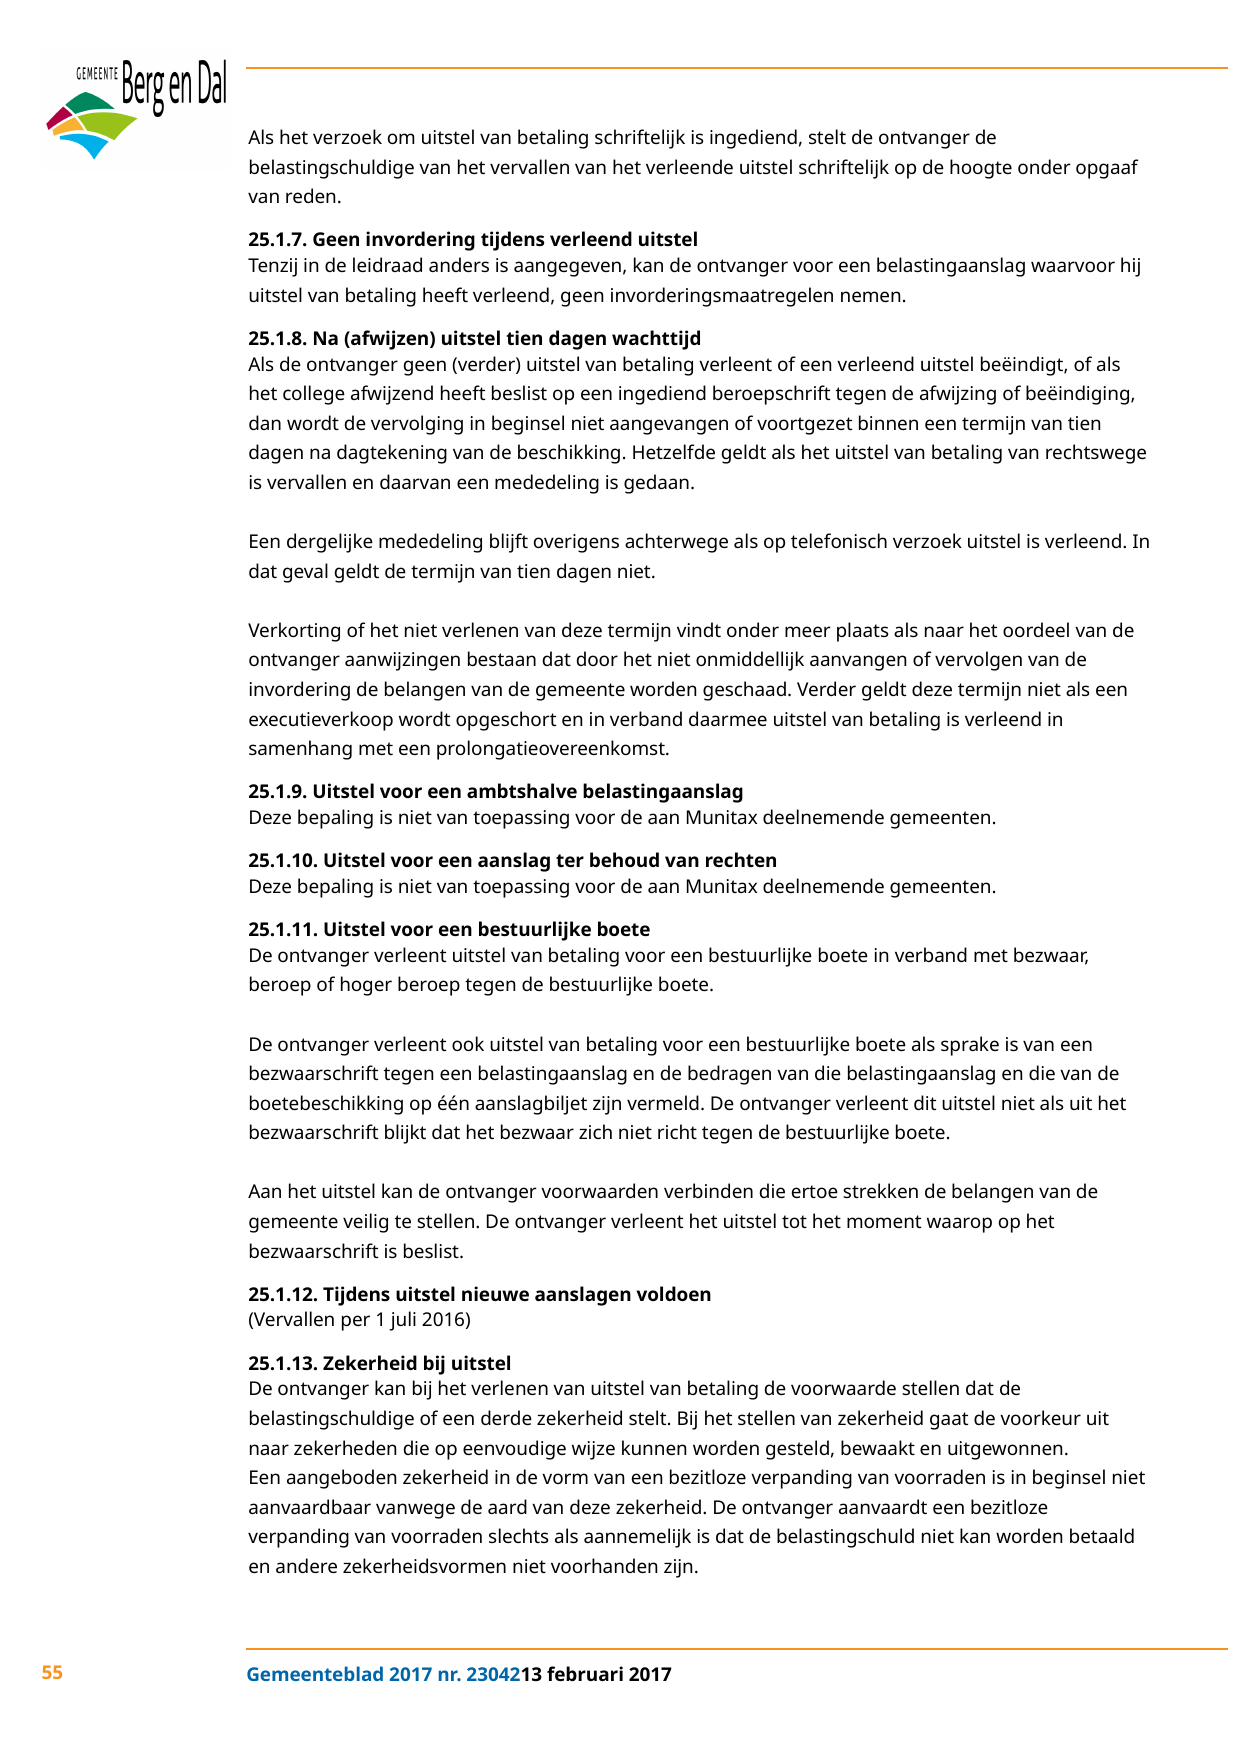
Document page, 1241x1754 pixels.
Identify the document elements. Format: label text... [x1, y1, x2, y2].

text Als het verzoek om uitstel van betaling schriftelijk is ingediend, stelt de ontvanger de belastingschuldige van het vervallen van het verleende uitstel schriftelijk op de hoogte onder opgaaf van reden. [248, 124, 1152, 209]
text 25.1.12. Tijdens uitstel nieuwe aanslagen voldoen [248, 1281, 1152, 1307]
text 25.1.11. Uitstel voor een bestuurlijke boete [248, 916, 1152, 942]
text Een aangeboden zekerheid in de vorm van een bezitloze verpanding van voorraden is in beginsel niet aanvaardbaar vanwege de aard van deze zekerheid. De ontvanger aanvaardt een bezitloze verpanding van voorraden slechts als aannemelijk is dat de belastingschuld niet kan worden betaald en andere zekerheidsvormen niet voorhanden zijn. [248, 1464, 1152, 1579]
text Tenzij in de leidraad anders is aangegeven, kan de ontvanger voor een belastingaanslag waarvoor hij uitstel van betaling heeft verleend, geen invorderingsmaatregelen nemen. [248, 252, 1152, 308]
text Als de ontvanger geen (verder) uitstel van betaling verleent of een verleend uitstel beëindigt, of als het college afwijzend heeft beslist op een ingediend beroepschrift tegen de afwijzing of beëindiging, dan wordt de vervolging in beginsel niet aangevangen of voortgezet binnen een termijn van tien dagen na dagtekening van de beschikking. Hetzelfde geldt als het uitstel van betaling van rechtswege is vervallen en daarvan een mededeling is gedaan. [248, 351, 1152, 495]
text Verkorting of het niet verlenen van deze termijn vindt onder meer plaats als naar het oordeel van de ontvanger aanwijzingen bestaan dat door het niet onmiddellijk aanvangen of vervolgen van de invordering de belangen van de gemeente worden geschaad. Verder geldt deze termijn niet als een executieverkoop wordt opgeschort en in verband daarmee uitstel van betaling is verleend in samenhang met een prolongatieovereenkomst. [248, 617, 1152, 761]
text Aan het uitstel kan de ontvanger voorwaarden verbinden die ertoe strekken de belangen van de gemeente veilig te stellen. De ontvanger verleent het uitstel tot het moment waarop op het bezwaarschrift is beslist. [248, 1179, 1152, 1263]
text 25.1.7. Geen invordering tijdens verleend uitstel [248, 227, 1152, 252]
text 25.1.13. Zekerheid bij uitstel [248, 1350, 1152, 1376]
text 25.1.10. Uitstel voor een aanslag ter behoud van rechten [248, 847, 1152, 873]
text Deze bepaling is niet van toepassing voor de aan Munitax deelnemende gemeenten. [248, 873, 1152, 899]
picture [41, 47, 231, 172]
text De ontvanger kan bij het verlenen van uitstel van betaling de voorwaarde stellen dat de belastingschuldige of een derde zekerheid stelt. Bij het stellen van zekerheid gaat de voorkeur uit naar zekerheden die op eenvoudige wijze kunnen worden gesteld, bewaakt en uitgewonnen. [248, 1376, 1152, 1460]
text Een dergelijke mededeling blijft overigens achterwege als op telefonisch verzoek uitstel is verleend. In dat geval geldt de termijn van tien dagen niet. [248, 528, 1152, 584]
text De ontvanger verleent ook uitstel van betaling voor een bestuurlijke boete als sprake is van een bezwaarschrift tegen een belastingaanslag en de bedragen van die belastingaanslag en die van de boetebeschikking op één aanslagbiljet zijn vermeld. De ontvanger verleent dit uitstel niet als uit het bezwaarschrift blijkt dat het bezwaar zich niet richt tegen de bestuurlijke boete. [248, 1031, 1152, 1145]
text (Vervallen per 1 juli 2016) [248, 1307, 1152, 1332]
text 25.1.9. Uitstel voor een ambtshalve belastingaanslag [248, 778, 1152, 804]
text Deze bepaling is niet van toepassing voor de aan Munitax deelnemende gemeenten. [248, 804, 1152, 830]
text 25.1.8. Na (afwijzen) uitstel tien dagen wachttijd [248, 325, 1152, 351]
text De ontvanger verleent uitstel van betaling voor een bestuurlijke boete in verband met bezwaar, beroep of hoger beroep tegen de bestuurlijke boete. [248, 942, 1152, 997]
